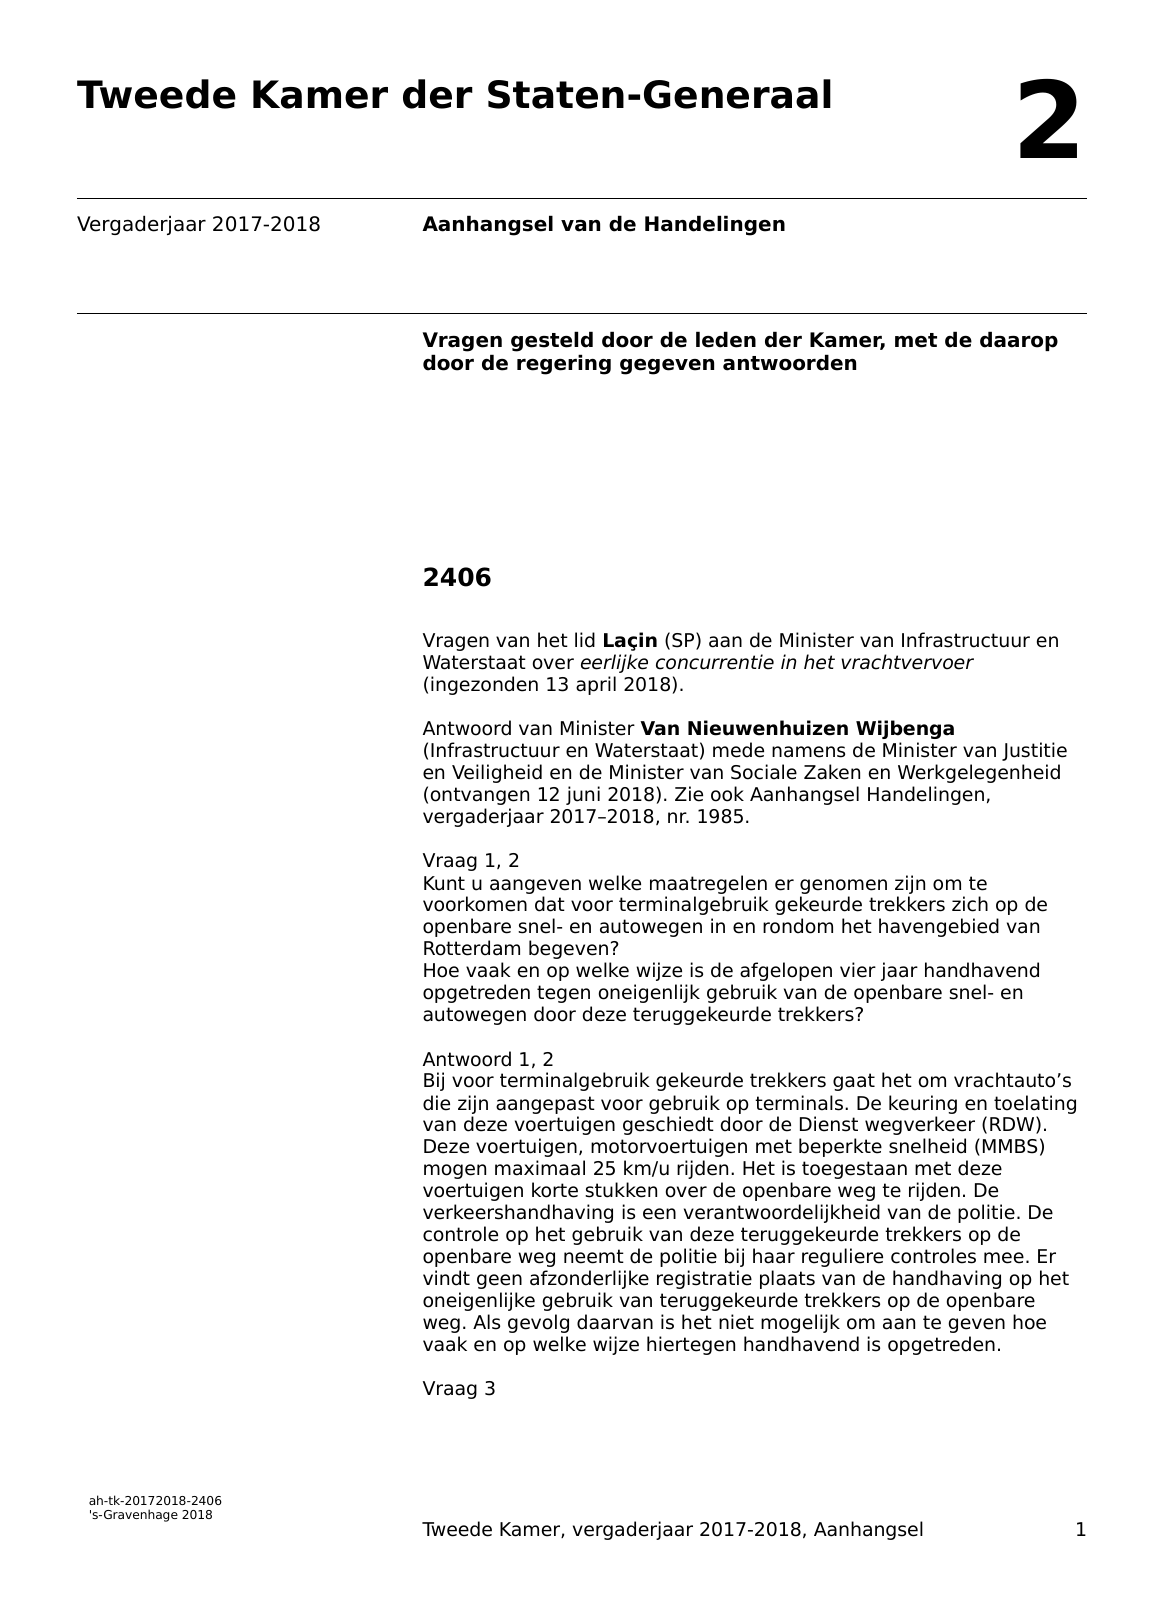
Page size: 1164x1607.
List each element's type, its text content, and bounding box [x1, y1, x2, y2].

text Kunt u aangeven welke maatregelen er genomen zijn om te voorkomen dat voor terminalgebruik gekeurde trekkers zich op de openbare snel- en autowegen in en rondom het havengebied van Rotterdam begeven? [422, 872, 1087, 960]
table_header Tweede Kamer der Staten-Generaal [77, 59, 886, 198]
text 's-Gravenhage 2018 [88, 1508, 323, 1522]
table_cell Aanhangsel van de Handelingen [422, 199, 1087, 313]
text Antwoord 1, 2 [422, 1048, 1087, 1070]
table_header 2 [886, 59, 1087, 198]
text Hoe vaak en op welke wijze is de afgelopen vier jaar handhavend opgetreden tegen oneigenlijk gebruik van de openbare snel- en autowegen door deze teruggekeurde trekkers? [422, 960, 1087, 1026]
table_cell Vergaderjaar 2017-2018 [77, 199, 422, 313]
text Bij voor terminalgebruik gekeurde trekkers gaat het om vrachtauto’s die zijn aangepast voor gebruik op terminals. De keuring en toelating van deze voertuigen geschiedt door de Dienst wegverkeer (RDW). Deze voertuigen, motorvoertuigen met beperkte snelheid (MMBS) mogen maximaal 25 km/u rijden. Het is toegestaan met deze voertuigen korte stukken over de openbare weg te rijden. De verkeershandhaving is een verantwoordelijkheid van de politie. De controle op het gebruik van deze teruggekeurde trekkers op de openbare weg neemt de politie bij haar reguliere controles mee. Er vindt geen afzonderlijke registratie plaats van de handhaving op het oneigenlijke gebruik van teruggekeurde trekkers op de openbare weg. Als gevolg daarvan is het niet mogelijk om aan te geven hoe vaak en op welke wijze hiertegen handhavend is opgetreden. [422, 1070, 1087, 1356]
text ah-tk-20172018-2406 [88, 1494, 323, 1508]
text Antwoord van Minister Van Nieuwenhuizen Wijbenga (Infrastructuur en Waterstaat) mede namens de Minister van Justitie en Veiligheid en de Minister van Sociale Zaken en Werkgelegenheid (ontvangen 12 juni 2018). Zie ook Aanhangsel Handelingen, vergaderjaar 2017–2018, nr. 1985. [422, 718, 1087, 828]
table_cell [77, 314, 422, 375]
text Vraag 1, 2 [422, 850, 1087, 872]
text Vragen van het lid Laçin (SP) aan de Minister van Infrastructuur en Waterstaat over eerlijke concurrentie in het vrachtvervoer (ingezonden 13 april 2018). [422, 630, 1087, 696]
text Vraag 3 [422, 1378, 1087, 1400]
table_cell Vragen gesteld door de leden der Kamer, met de daarop door de regering gegeven antwoorden [422, 314, 1087, 375]
text 2406 [422, 563, 1087, 592]
